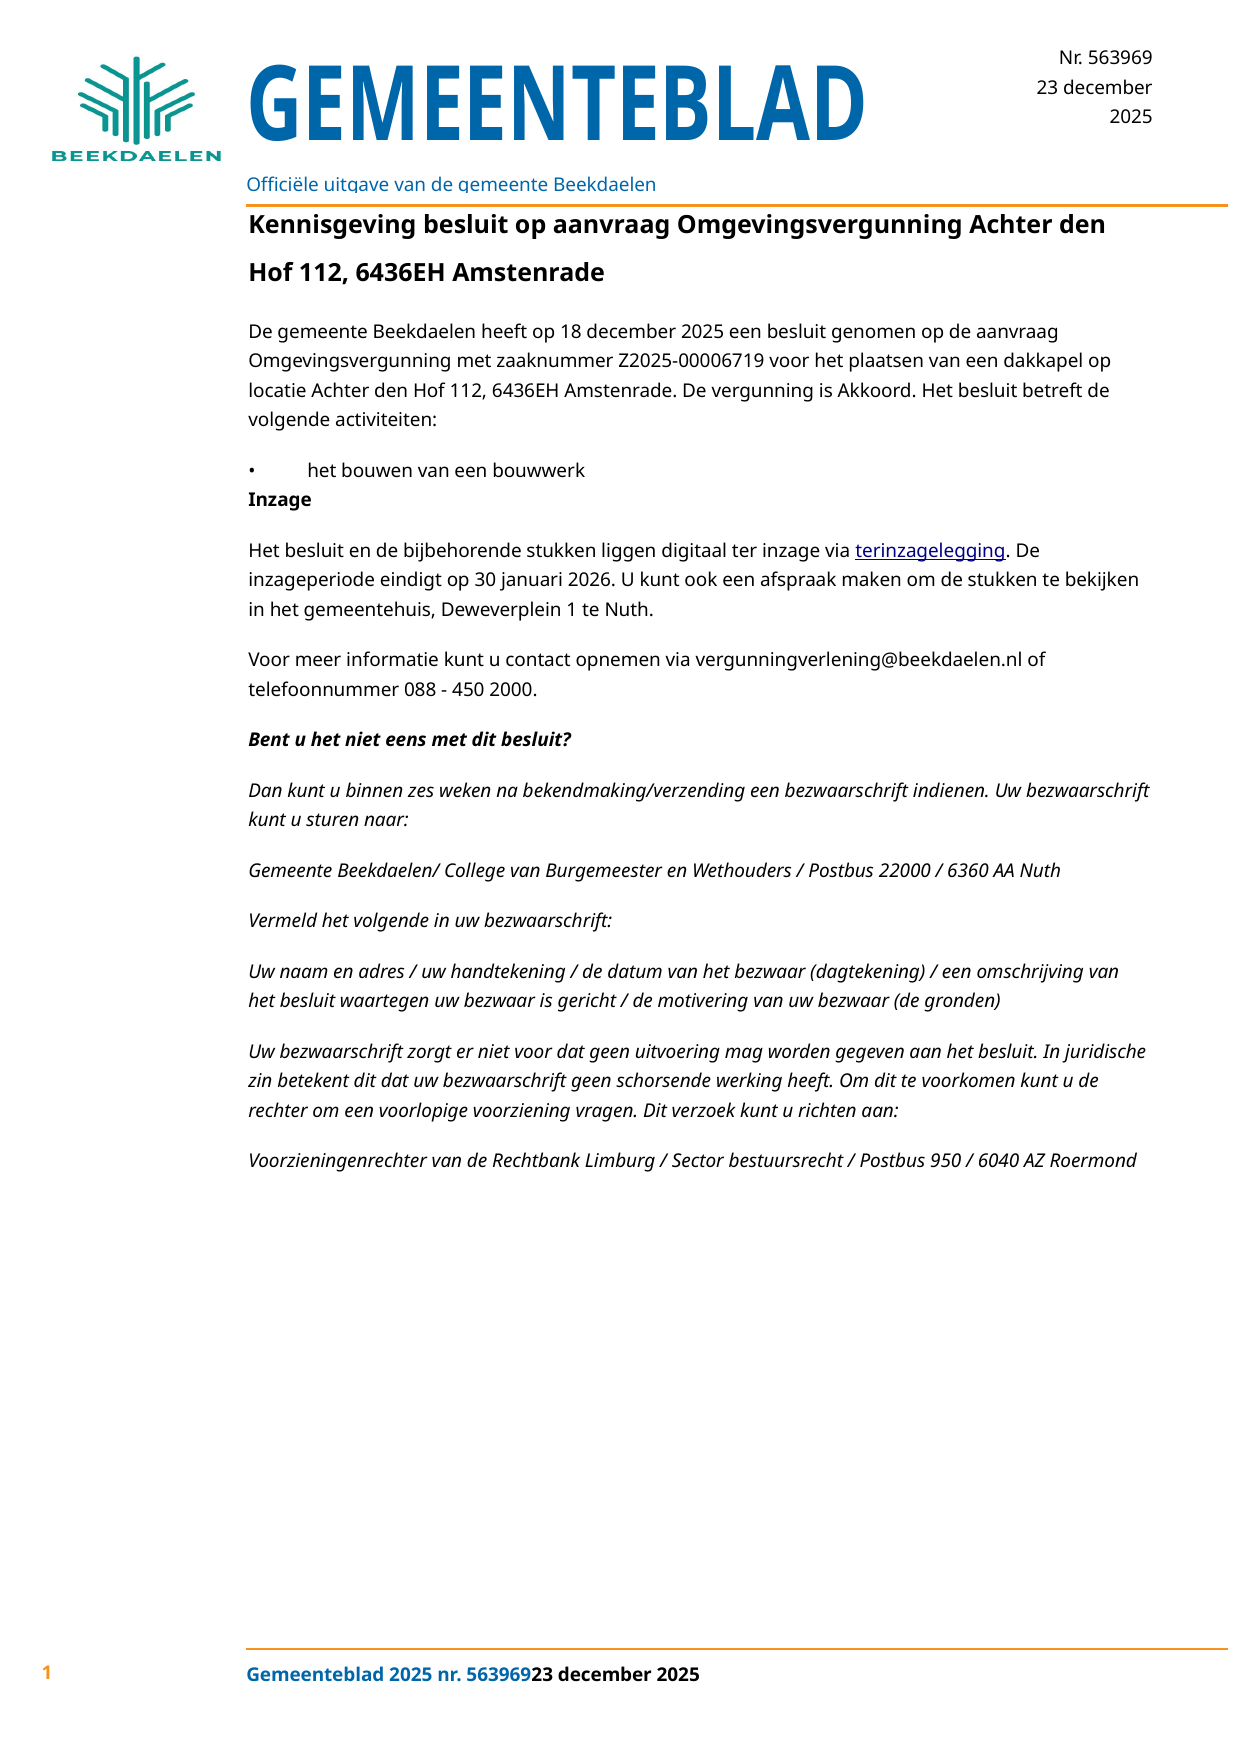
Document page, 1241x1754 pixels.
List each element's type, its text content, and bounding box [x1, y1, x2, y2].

text Uw naam en adres / uw handtekening / de datum van het bezwaar (dagtekening) / een omschrijving van het besluit waartegen uw bezwaar is gericht / de motivering van uw bezwaar (de gronden) [248, 958, 1152, 1013]
text Bent u het niet eens met dit besluit? [248, 727, 1152, 752]
text Voorzieningenrechter van de Rechtbank Limburg / Sector bestuursrecht / Postbus 950 / 6040 AZ Roermond [248, 1147, 1152, 1173]
picture [41, 47, 231, 172]
text Het besluit en de bijbehorende stukken liggen digitaal ter inzage via terinzagelegging. De inzageperiode eindigt op 30 januari 2026. U kunt ook een afspraak maken om de stukken te bekijken in het gemeentehuis, Deweverplein 1 te Nuth. [248, 537, 1152, 622]
text Dan kunt u binnen zes weken na bekendmaking/verzending een bezwaarschrift indienen. Uw bezwaarschrift kunt u sturen naar: [248, 777, 1152, 832]
text Inzage [248, 487, 1152, 512]
text Uw bezwaarschrift zorgt er niet voor dat geen uitvoering mag worden gegeven aan het besluit. In juridische zin betekent dit dat uw bezwaarschrift geen schorsende werking heeft. Om dit te voorkomen kunt u de rechter om een voorlopige voorziening vragen. Dit verzoek kunt u richten aan: [248, 1038, 1152, 1123]
text Vermeld het volgende in uw bezwaarschrift: [248, 907, 1152, 933]
text Gemeente Beekdaelen/ College van Burgemeester en Wethouders / Postbus 22000 / 6360 AA Nuth [248, 857, 1152, 883]
text Kennisgeving besluit op aanvraag Omgevingsvergunning Achter den Hof 112, 6436EH Amstenrade [248, 207, 1152, 288]
text De gemeente Beekdaelen heeft op 18 december 2025 een besluit genomen op de aanvraag Omgevingsvergunning met zaaknummer Z2025-00006719 voor het plaatsen van een dakkapel op locatie Achter den Hof 112, 6436EH Amstenrade. De vergunning is Akkoord. Het besluit betreft de volgende activiteiten: [248, 318, 1152, 432]
text Voor meer informatie kunt u contact opnemen via vergunningverlening@beekdaelen.nl of telefoonnummer 088 - 450 2000. [248, 647, 1152, 702]
list het bouwen van een bouwwerk [248, 457, 1152, 483]
